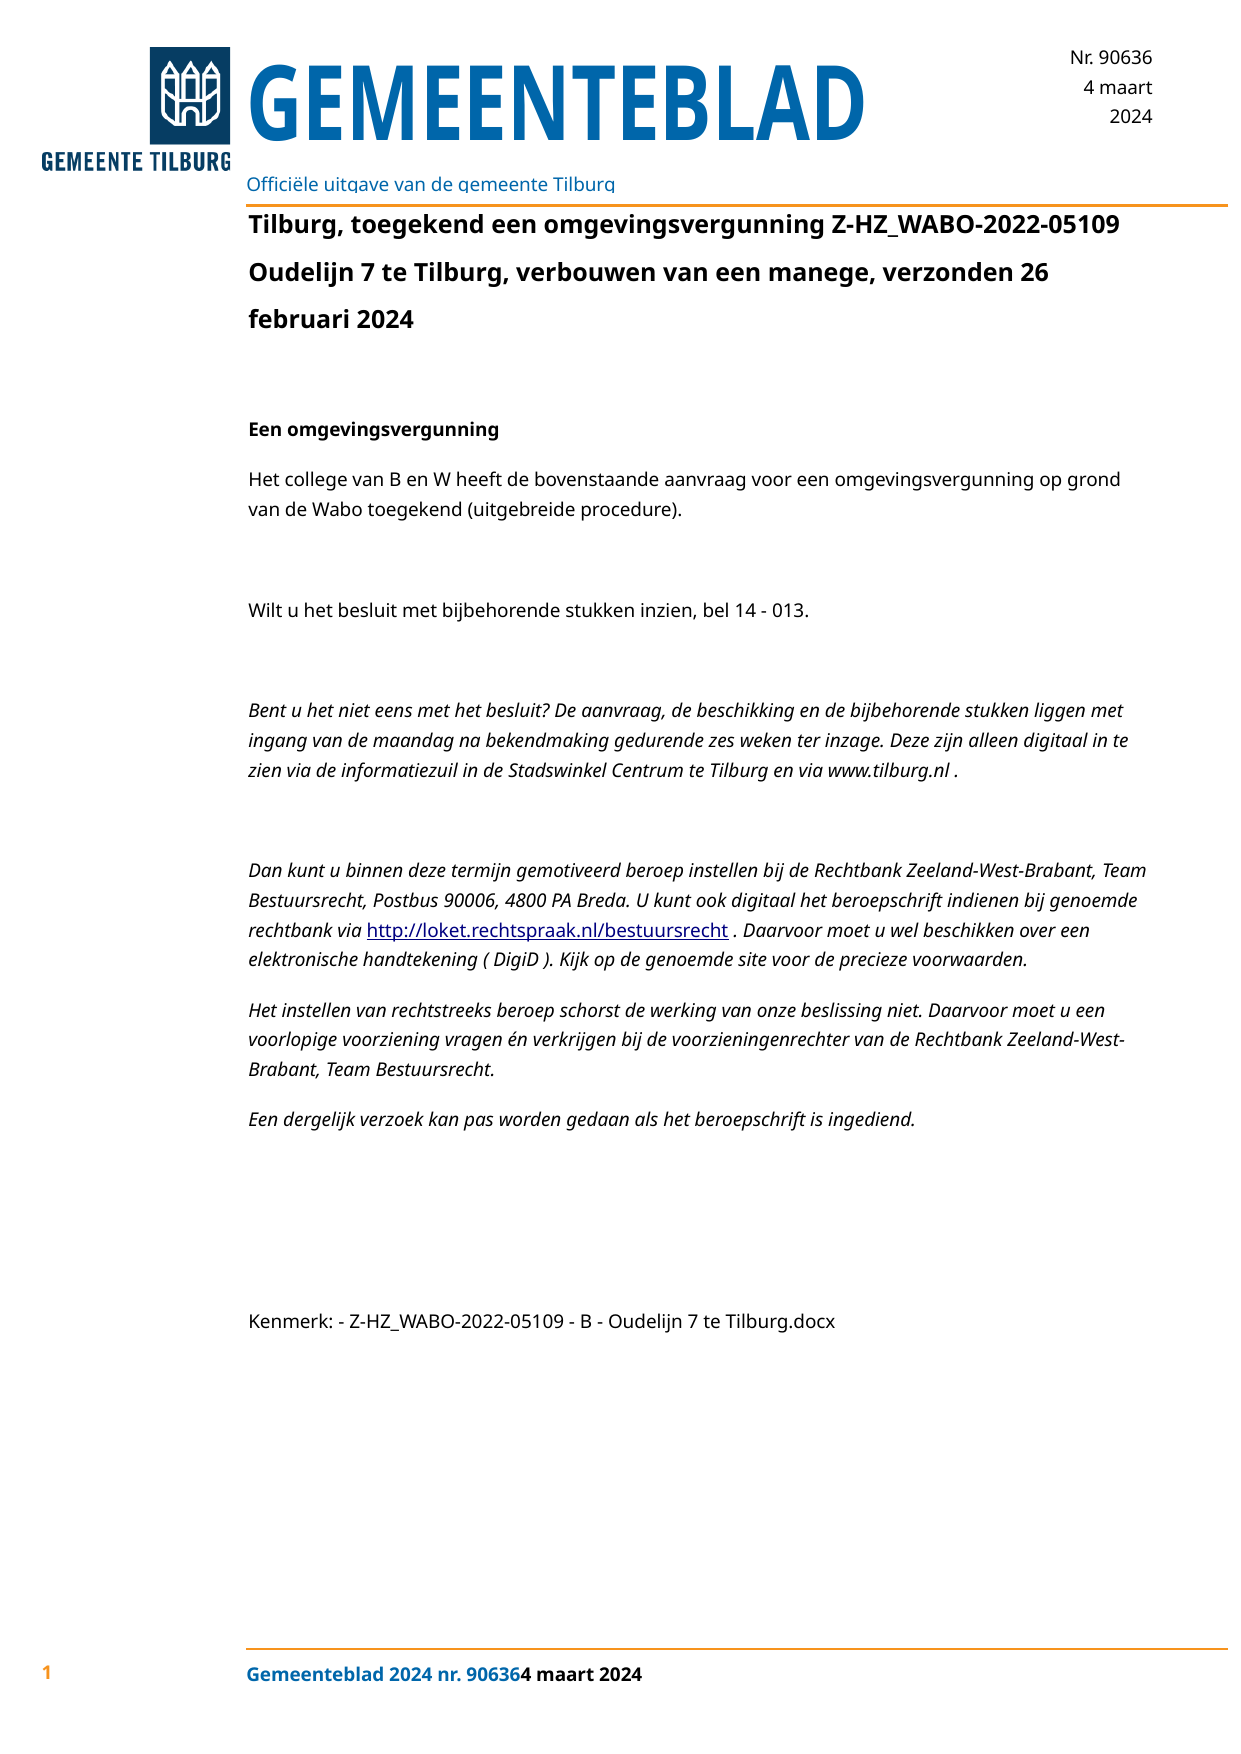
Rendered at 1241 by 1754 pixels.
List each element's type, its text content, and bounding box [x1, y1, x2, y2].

picture [41, 47, 231, 172]
text Dan kunt u binnen deze termijn gemotiveerd beroep instellen bij de Rechtbank Zeeland-West-Brabant, Team Bestuursrecht, Postbus 90006, 4800 PA Breda. U kunt ook digitaal het beroepschrift indienen bij genoemde rechtbank via http://loket.rechtspraak.nl/bestuursrecht . Daarvoor moet u wel beschikken over een elektronische handtekening ( DigiD ). Kijk op de genoemde site voor de precieze voorwaarden. [248, 858, 1152, 972]
text Het college van B en W heeft de bovenstaande aanvraag voor een omgevingsvergunning op grond van de Wabo toegekend (uitgebreide procedure). [248, 466, 1152, 522]
text Kenmerk: - Z-HZ_WABO-2022-05109 - B - Oudelijn 7 te Tilburg.docx [248, 1308, 1152, 1334]
text Tilburg, toegekend een omgevingsvergunning Z-HZ_WABO-2022-05109 Oudelijn 7 te Tilburg, verbouwen van een manege, verzonden 26 februari 2024 [248, 207, 1152, 336]
text Bent u het niet eens met het besluit? De aanvraag, de beschikking en de bijbehorende stukken liggen met ingang van de maandag na bekendmaking gedurende zes weken ter inzage. Deze zijn alleen digitaal in te zien via de informatiezuil in de Stadswinkel Centrum te Tilburg en via www.tilburg.nl . [248, 698, 1152, 782]
text Een omgevingsvergunning [248, 416, 1152, 442]
text Een dergelijk verzoek kan pas worden gedaan als het beroepschrift is ingediend. [248, 1106, 1152, 1132]
text Wilt u het besluit met bijbehorende stukken inzien, bel 14 - 013. [248, 597, 1152, 622]
text Het instellen van rechtstreeks beroep schorst de werking van onze beslissing niet. Daarvoor moet u een voorlopige voorziening vragen én verkrijgen bij de voorzieningenrechter van de Rechtbank Zeeland-West-Brabant, Team Bestuursrecht. [248, 997, 1152, 1082]
